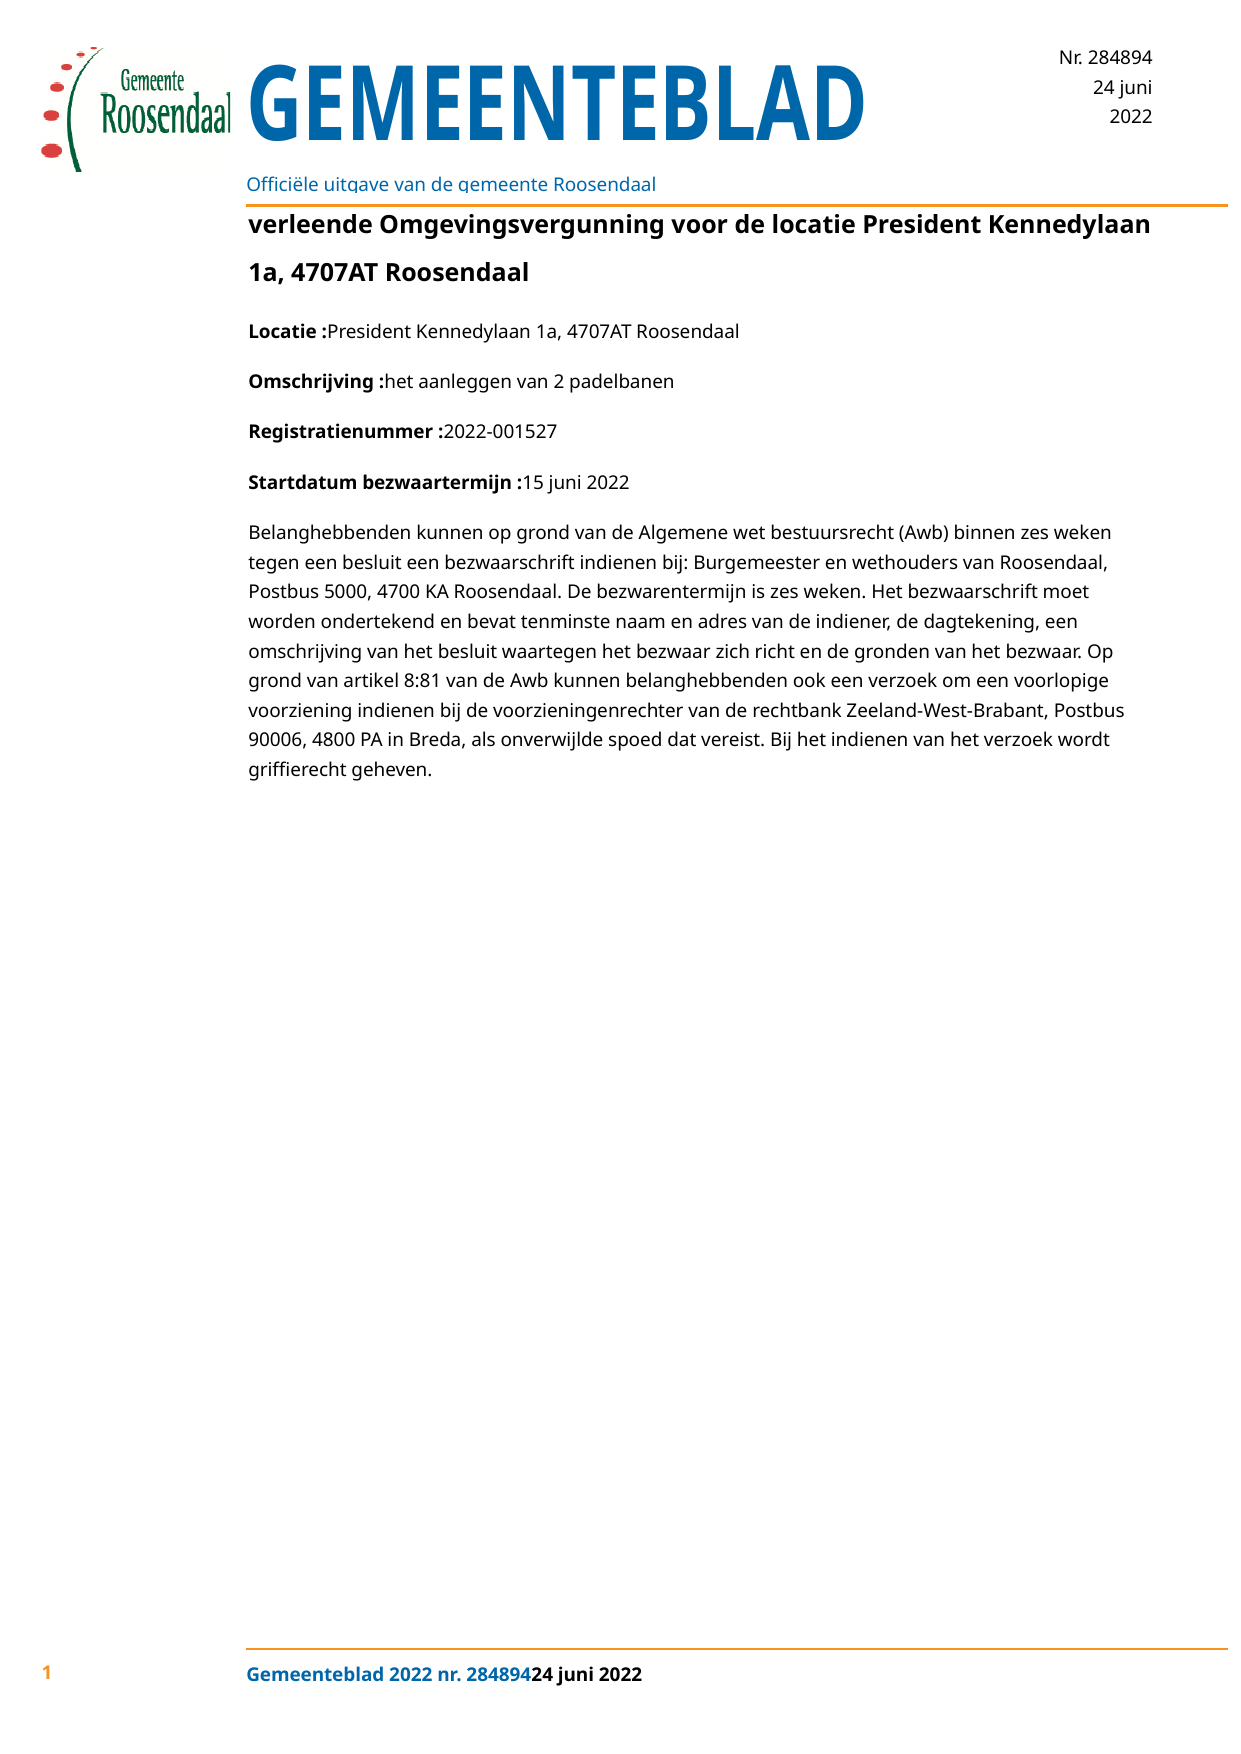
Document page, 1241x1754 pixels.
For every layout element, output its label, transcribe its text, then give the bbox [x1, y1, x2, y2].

text Registratienummer :2022-001527 [248, 419, 1152, 444]
text Belanghebbenden kunnen op grond van de Algemene wet bestuursrecht (Awb) binnen zes weken tegen een besluit een bezwaarschrift indienen bij: Burgemeester en wethouders van Roosendaal, Postbus 5000, 4700 KA Roosendaal. De bezwarentermijn is zes weken. Het bezwaarschrift moet worden ondertekend en bevat tenminste naam en adres van de indiener, de dagtekening, een omschrijving van het besluit waartegen het bezwaar zich richt en de gronden van het bezwaar. Op grond van artikel 8:81 van de Awb kunnen belanghebbenden ook een verzoek om een voorlopige voorziening indienen bij de voorzieningenrechter van de rechtbank Zeeland-West-Brabant, Postbus 90006, 4800 PA in Breda, als onverwijlde spoed dat vereist. Bij het indienen van het verzoek wordt griffierecht geheven. [248, 519, 1152, 782]
text Startdatum bezwaartermijn :15 juni 2022 [248, 469, 1152, 495]
text verleende Omgevingsvergunning voor de locatie President Kennedylaan 1a, 4707AT Roosendaal [248, 207, 1152, 288]
text Omschrijving :het aanleggen van 2 padelbanen [248, 368, 1152, 394]
text Locatie :President Kennedylaan 1a, 4707AT Roosendaal [248, 318, 1152, 344]
picture [41, 47, 231, 172]
